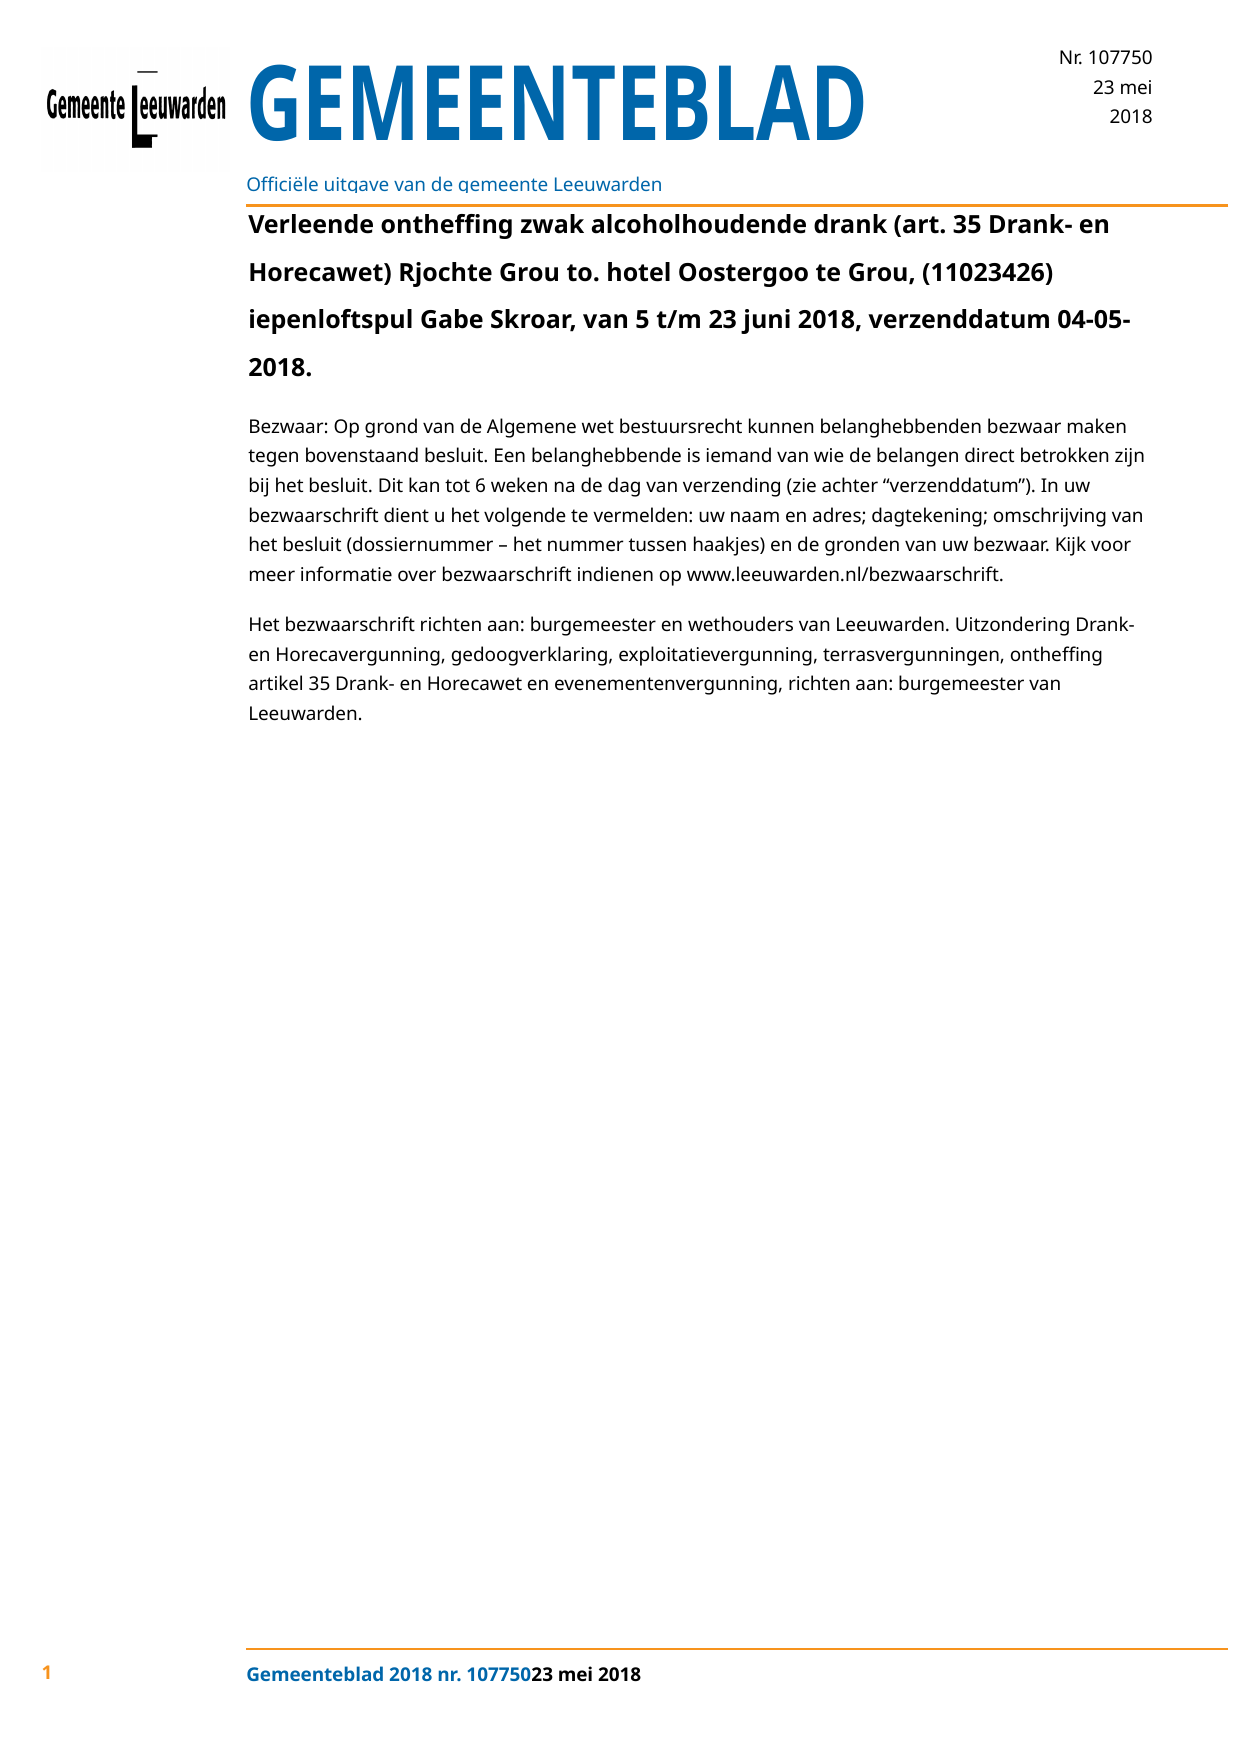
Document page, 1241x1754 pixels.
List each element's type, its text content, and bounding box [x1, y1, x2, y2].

picture [41, 47, 231, 172]
text Het bezwaarschrift richten aan: burgemeester en wethouders van Leeuwarden. Uitzondering Drank- en Horecavergunning, gedoogverklaring, exploitatievergunning, terrasvergunningen, ontheffing artikel 35 Drank- en Horecawet en evenementenvergunning, richten aan: burgemeester van Leeuwarden. [248, 611, 1152, 726]
text Bezwaar: Op grond van de Algemene wet bestuursrecht kunnen belanghebbenden bezwaar maken tegen bovenstaand besluit. Een belanghebbende is iemand van wie de belangen direct betrokken zijn bij het besluit. Dit kan tot 6 weken na de dag van verzending (zie achter “verzenddatum”). In uw bezwaarschrift dient u het volgende te vermelden: uw naam en adres; dagtekening; omschrijving van het besluit (dossiernummer – het nummer tussen haakjes) en de gronden van uw bezwaar. Kijk voor meer informatie over bezwaarschrift indienen op www.leeuwarden.nl/bezwaarschrift. [248, 413, 1152, 587]
text Verleende ontheffing zwak alcoholhoudende drank (art. 35 Drank- en Horecawet) Rjochte Grou to. hotel Oostergoo te Grou, (11023426) iepenloftspul Gabe Skroar, van 5 t/m 23 juni 2018, verzenddatum 04-05-2018. [248, 207, 1152, 384]
